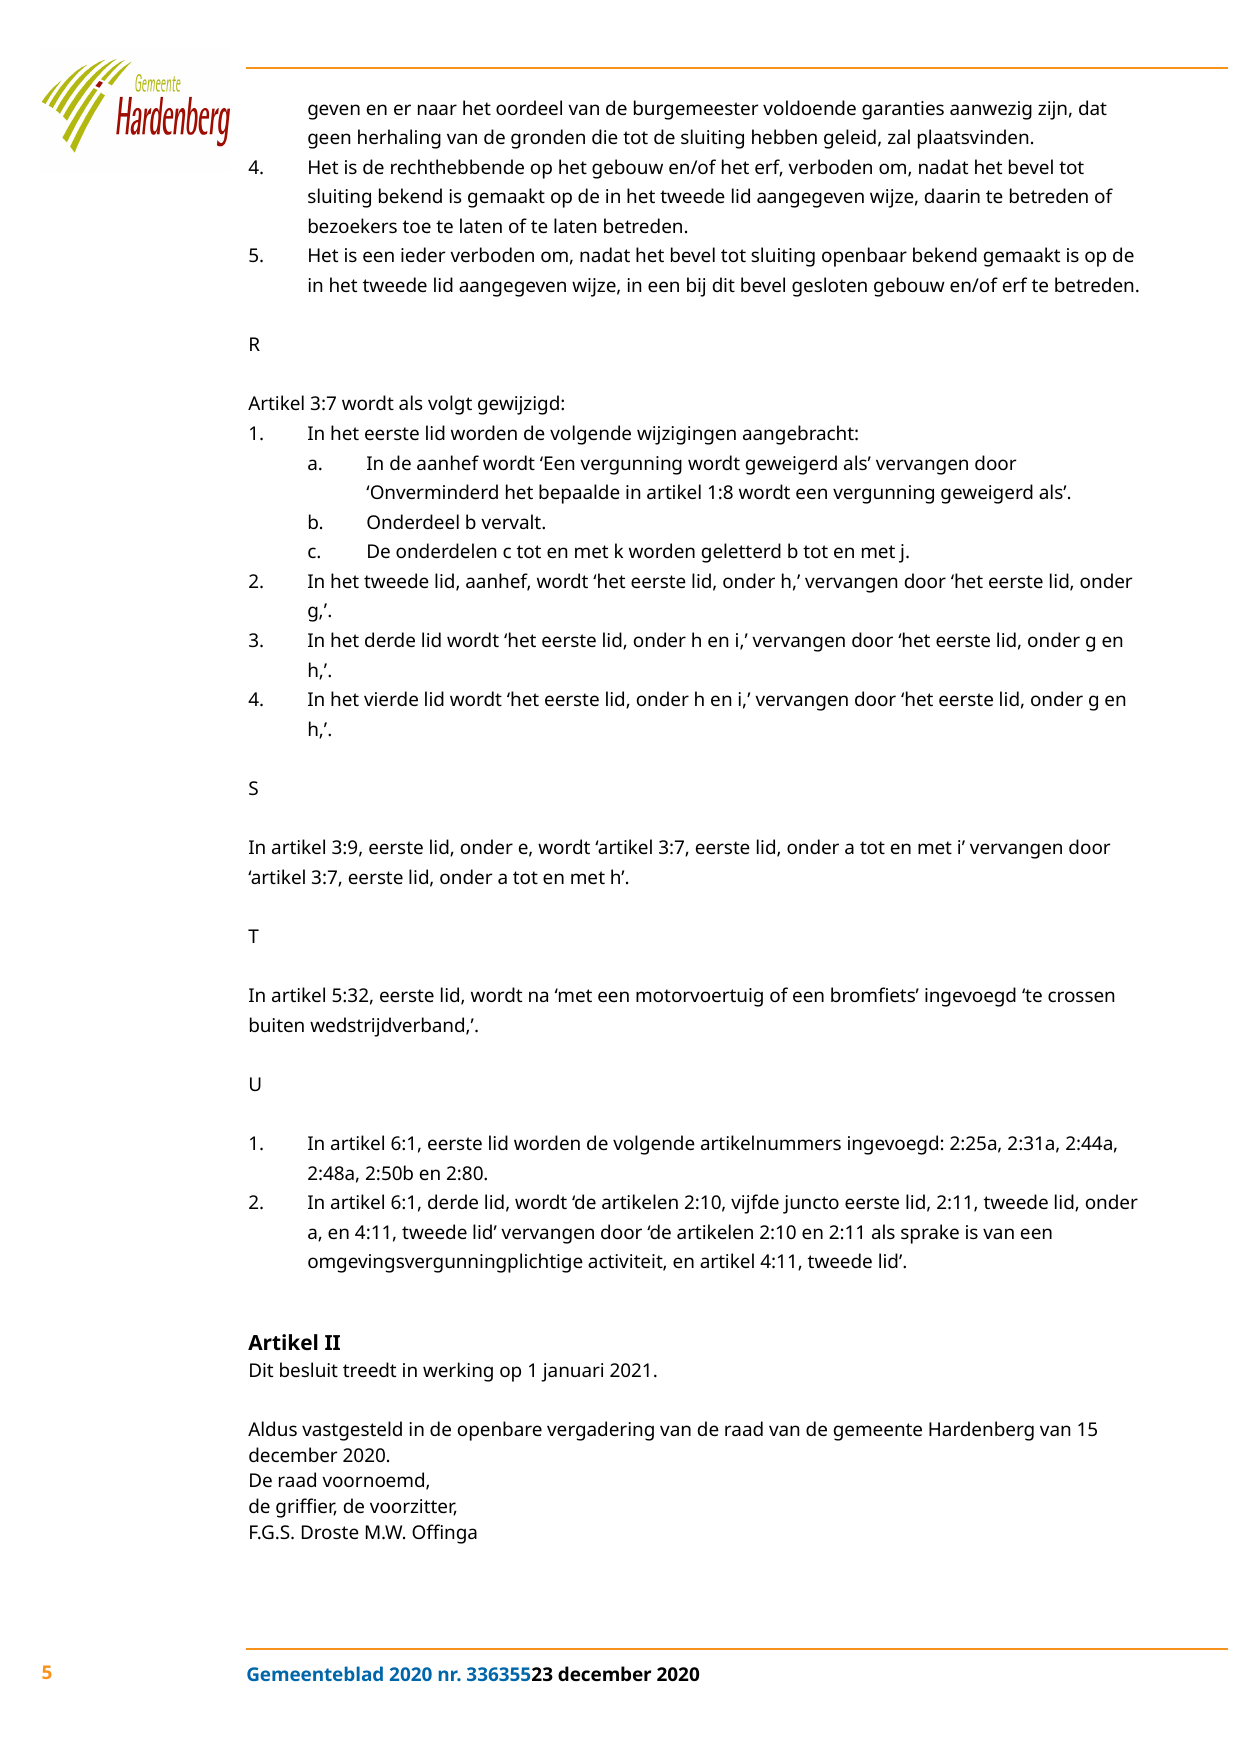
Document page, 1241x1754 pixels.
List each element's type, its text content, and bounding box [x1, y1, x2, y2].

text U [248, 1071, 1152, 1097]
list In het eerste lid worden de volgende wijzigingen aangebracht: [248, 420, 1152, 446]
list In artikel 6:1, derde lid, wordt ‘de artikelen 2:10, vijfde juncto eerste lid, 2:11, tweede lid, onder a, en 4:11, tweede lid’ vervangen door ‘de artikelen 2:10 en 2:11 als sprake is van een omgevingsvergunningplichtige activiteit, en artikel 4:11, tweede lid’. [248, 1189, 1152, 1274]
text S [248, 775, 1152, 801]
list In artikel 6:1, eerste lid worden de volgende artikelnummers ingevoegd: 2:25a, 2:31a, 2:44a, 2:48a, 2:50b en 2:80. [248, 1130, 1152, 1186]
list De onderdelen c tot en met k worden geletterd b tot en met j. [307, 538, 1152, 564]
text de griffier, de voorzitter, [248, 1493, 1152, 1519]
picture [41, 47, 231, 172]
text R [248, 331, 1152, 357]
text In artikel 3:9, eerste lid, onder e, wordt ‘artikel 3:7, eerste lid, onder a tot en met i’ vervangen door ‘artikel 3:7, eerste lid, onder a tot en met h’. [248, 834, 1152, 890]
text T [248, 923, 1152, 949]
text Aldus vastgesteld in de openbare vergadering van de raad van de gemeente Hardenberg van 15 december 2020. [248, 1416, 1152, 1468]
text Dit besluit treedt in werking op 1 januari 2021. [248, 1357, 1152, 1383]
text F.G.S. Droste M.W. Offinga [248, 1519, 1152, 1545]
list In het derde lid wordt ‘het eerste lid, onder h en i,’ vervangen door ‘het eerste lid, onder g en h,’. [248, 627, 1152, 683]
list Het is een ieder verboden om, nadat het bevel tot sluiting openbaar bekend gemaakt is op de in het tweede lid aangegeven wijze, in een bij dit bevel gesloten gebouw en/of erf te betreden. [248, 243, 1152, 298]
list Het is de rechthebbende op het gebouw en/of het erf, verboden om, nadat het bevel tot sluiting bekend is gemaakt op de in het tweede lid aangegeven wijze, daarin te betreden of bezoekers toe te laten of te laten betreden. [248, 154, 1152, 239]
list geven en er naar het oordeel van de burgemeester voldoende garanties aanwezig zijn, dat geen herhaling van de gronden die tot de sluiting hebben geleid, zal plaatsvinden. [248, 95, 1152, 150]
text Artikel II [248, 1328, 1152, 1357]
text Artikel 3:7 wordt als volgt gewijzigd: [248, 391, 1152, 416]
list Onderdeel b vervalt. [307, 509, 1152, 535]
list In het vierde lid wordt ‘het eerste lid, onder h en i,’ vervangen door ‘het eerste lid, onder g en h,’. [248, 686, 1152, 742]
list In het tweede lid, aanhef, wordt ‘het eerste lid, onder h,’ vervangen door ‘het eerste lid, onder g,’. [248, 568, 1152, 623]
text De raad voornoemd, [248, 1468, 1152, 1493]
list In de aanhef wordt ‘Een vergunning wordt geweigerd als’ vervangen door ‘Onverminderd het bepaalde in artikel 1:8 wordt een vergunning geweigerd als’. [307, 450, 1152, 505]
text In artikel 5:32, eerste lid, wordt na ‘met een motorvoertuig of een bromfiets’ ingevoegd ‘te crossen buiten wedstrijdverband,’. [248, 982, 1152, 1038]
